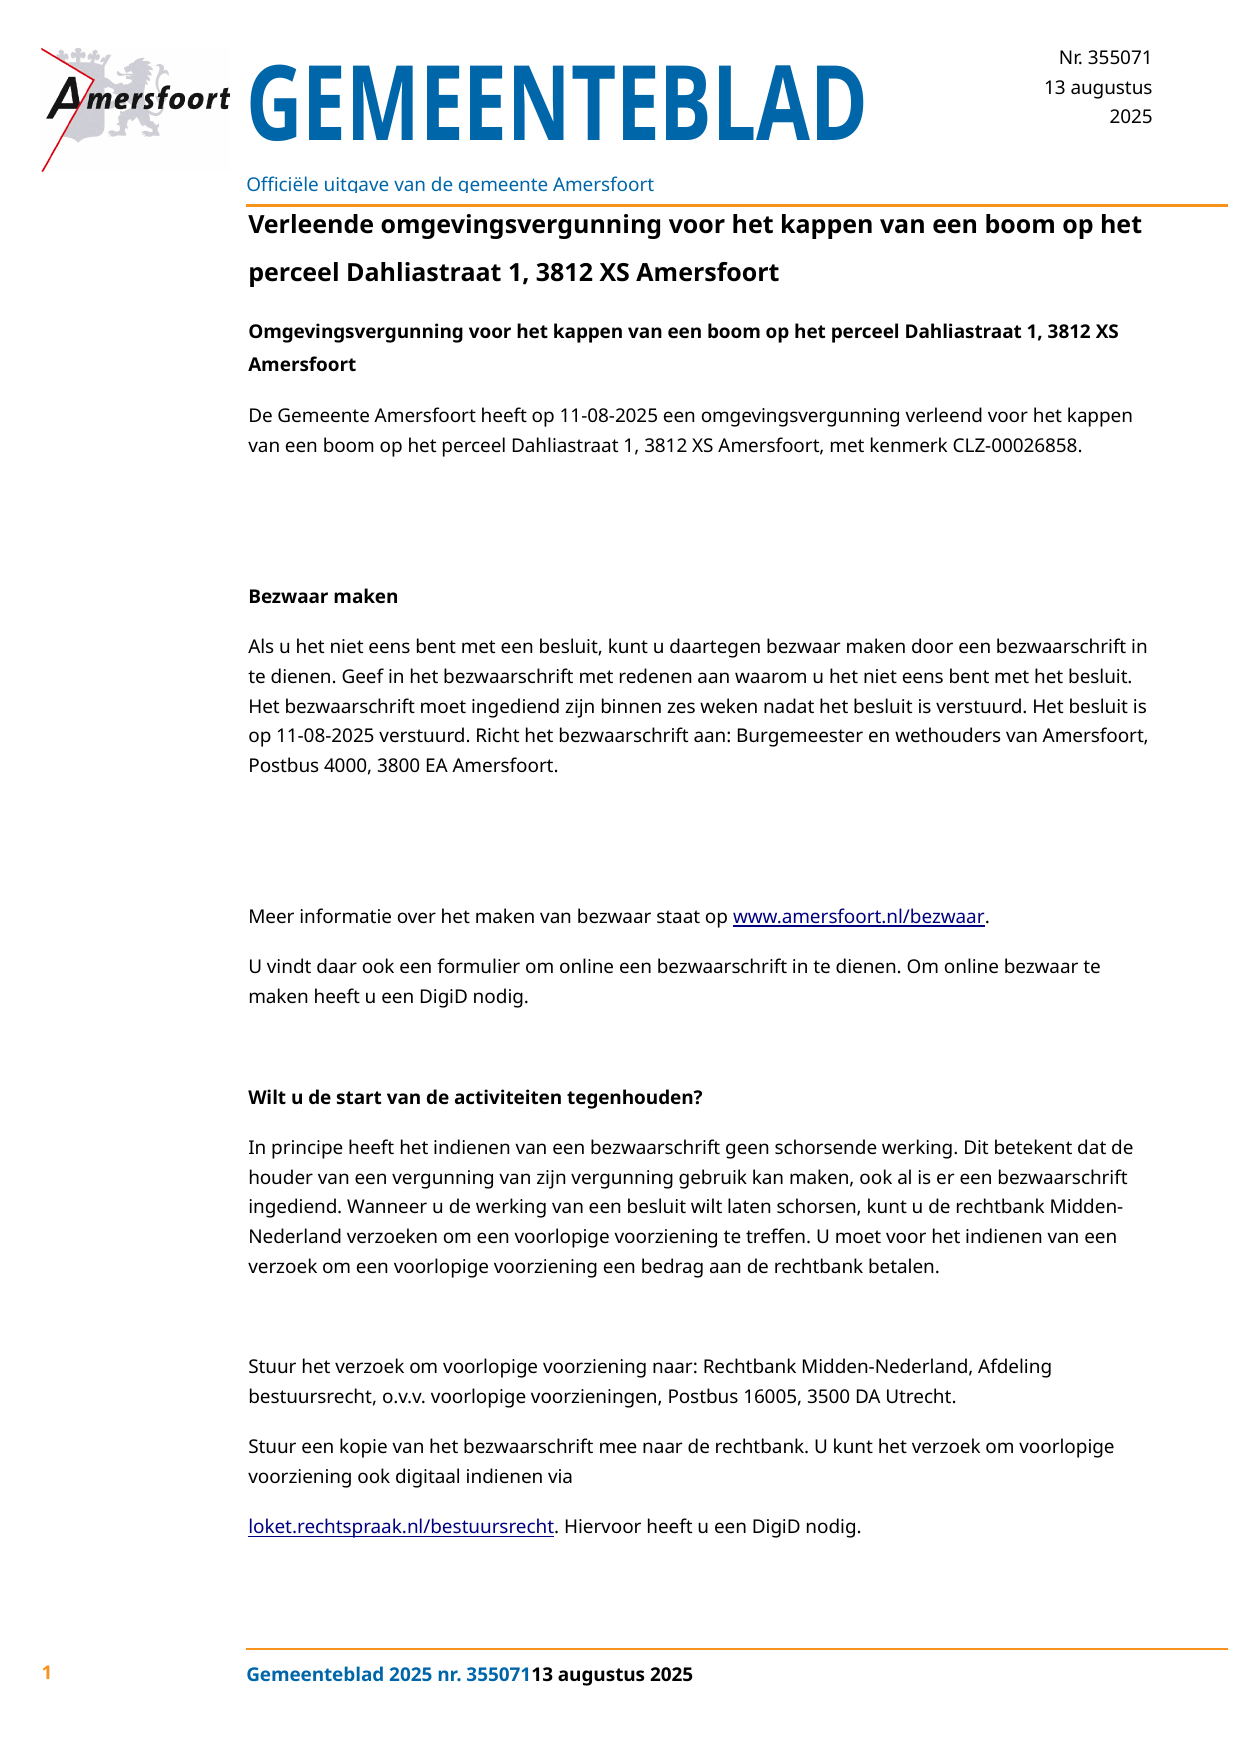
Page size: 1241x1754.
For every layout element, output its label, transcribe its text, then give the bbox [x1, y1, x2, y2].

text Stuur het verzoek om voorlopige voorziening naar: Rechtbank Midden-Nederland, Afdeling bestuursrecht, o.v.v. voorlopige voorzieningen, Postbus 16005, 3500 DA Utrecht. [248, 1354, 1152, 1409]
text Meer informatie over het maken van bezwaar staat op www.amersfoort.nl/bezwaar. [248, 903, 1152, 929]
text Bezwaar maken [248, 583, 1152, 609]
text In principe heeft het indienen van een bezwaarschrift geen schorsende werking. Dit betekent dat de houder van een vergunning van zijn vergunning gebruik kan maken, ook al is er een bezwaarschrift ingediend. Wanneer u de werking van een besluit wilt laten schorsen, kunt u de rechtbank Midden-Nederland verzoeken om een voorlopige voorziening te treffen. U moet voor het indienen van een verzoek om een voorlopige voorziening een bedrag aan de rechtbank betalen. [248, 1134, 1152, 1278]
text Verleende omgevingsvergunning voor het kappen van een boom op het perceel Dahliastraat 1, 3812 XS Amersfoort [248, 207, 1152, 288]
picture [41, 47, 231, 172]
text Wilt u de start van de activiteiten tegenhouden? [248, 1084, 1152, 1110]
text De Gemeente Amersfoort heeft op 11-08-2025 een omgevingsvergunning verleend voor het kappen van een boom op het perceel Dahliastraat 1, 3812 XS Amersfoort, met kenmerk CLZ-00026858. [248, 402, 1152, 458]
text Als u het niet eens bent met een besluit, kunt u daartegen bezwaar maken door een bezwaarschrift in te dienen. Geef in het bezwaarschrift met redenen aan waarom u het niet eens bent met het besluit. Het bezwaarschrift moet ingediend zijn binnen zes weken nadat het besluit is verstuurd. Het besluit is op 11-08-2025 verstuurd. Richt het bezwaarschrift aan: Burgemeester en wethouders van Amersfoort, Postbus 4000, 3800 EA Amersfoort. [248, 634, 1152, 778]
text Stuur een kopie van het bezwaarschrift mee naar de rechtbank. U kunt het verzoek om voorlopige voorziening ook digitaal indienen via [248, 1434, 1152, 1489]
text U vindt daar ook een formulier om online een bezwaarschrift in te dienen. Om online bezwaar te maken heeft u een DigiD nodig. [248, 954, 1152, 1009]
text Omgevingsvergunning voor het kappen van een boom op het perceel Dahliastraat 1, 3812 XS Amersfoort﻿ [248, 318, 1152, 377]
text loket.rechtspraak.nl/bestuursrecht. Hiervoor heeft u een DigiD nodig. [248, 1514, 1152, 1539]
